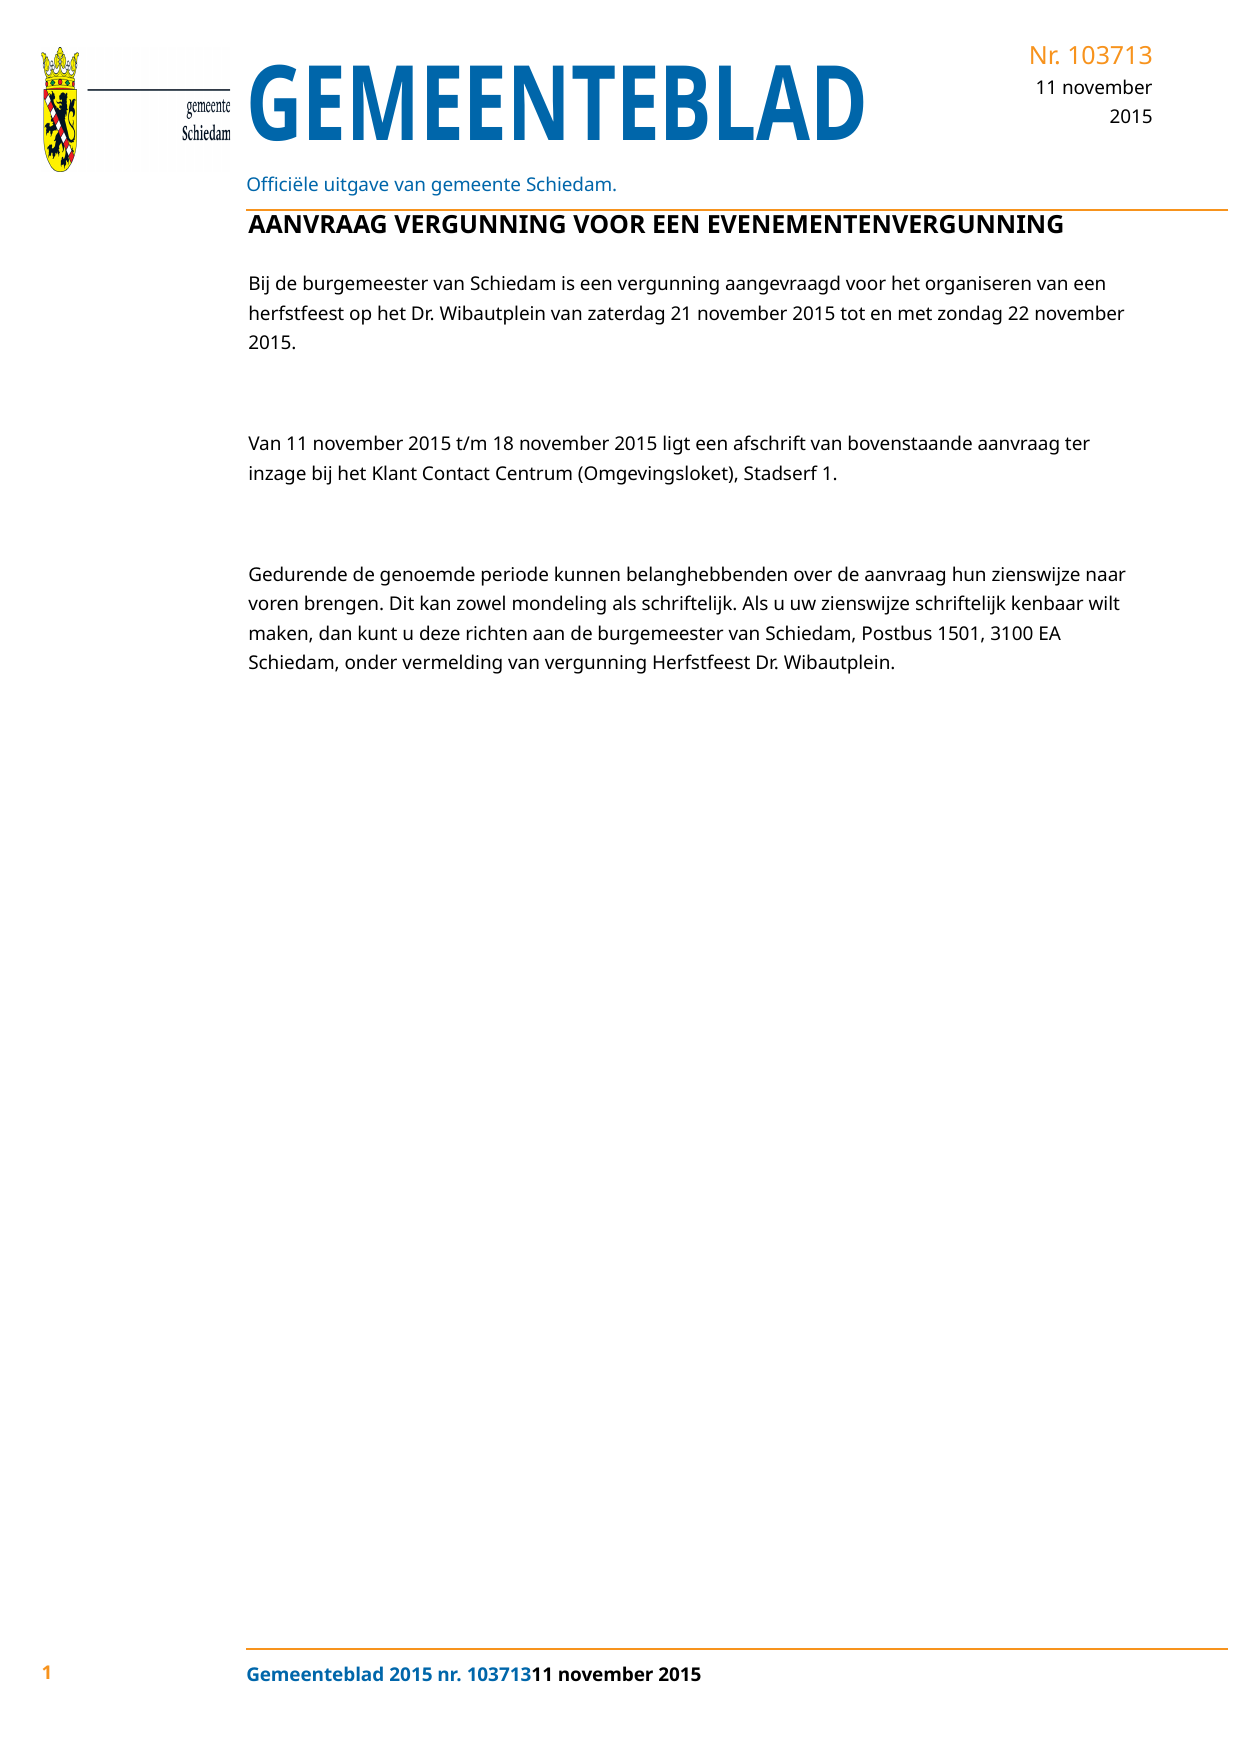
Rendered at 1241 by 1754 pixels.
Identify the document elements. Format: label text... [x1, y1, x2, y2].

text AANVRAAG VERGUNNING VOOR EEN EVENEMENTENVERGUNNING [248, 211, 1152, 241]
text Van 11 november 2015 t/m 18 november 2015 ligt een afschrift van bovenstaande aanvraag ter inzage bij het Klant Contact Centrum (Omgevingsloket), Stadserf 1. [248, 430, 1152, 486]
text Gedurende de genoemde periode kunnen belanghebbenden over de aanvraag hun zienswijze naar voren brengen. Dit kan zowel mondeling als schriftelijk. Als u uw zienswijze schriftelijk kenbaar wilt maken, dan kunt u deze richten aan de burgemeester van Schiedam, Postbus 1501, 3100 EA Schiedam, onder vermelding van vergunning Herfstfeest Dr. Wibautplein. [248, 561, 1152, 675]
text Bij de burgemeester van Schiedam is een vergunning aangevraagd voor het organiseren van een herfstfeest op het Dr. Wibautplein van zaterdag 21 november 2015 tot en met zondag 22 november 2015. [248, 270, 1152, 355]
picture [41, 47, 231, 172]
